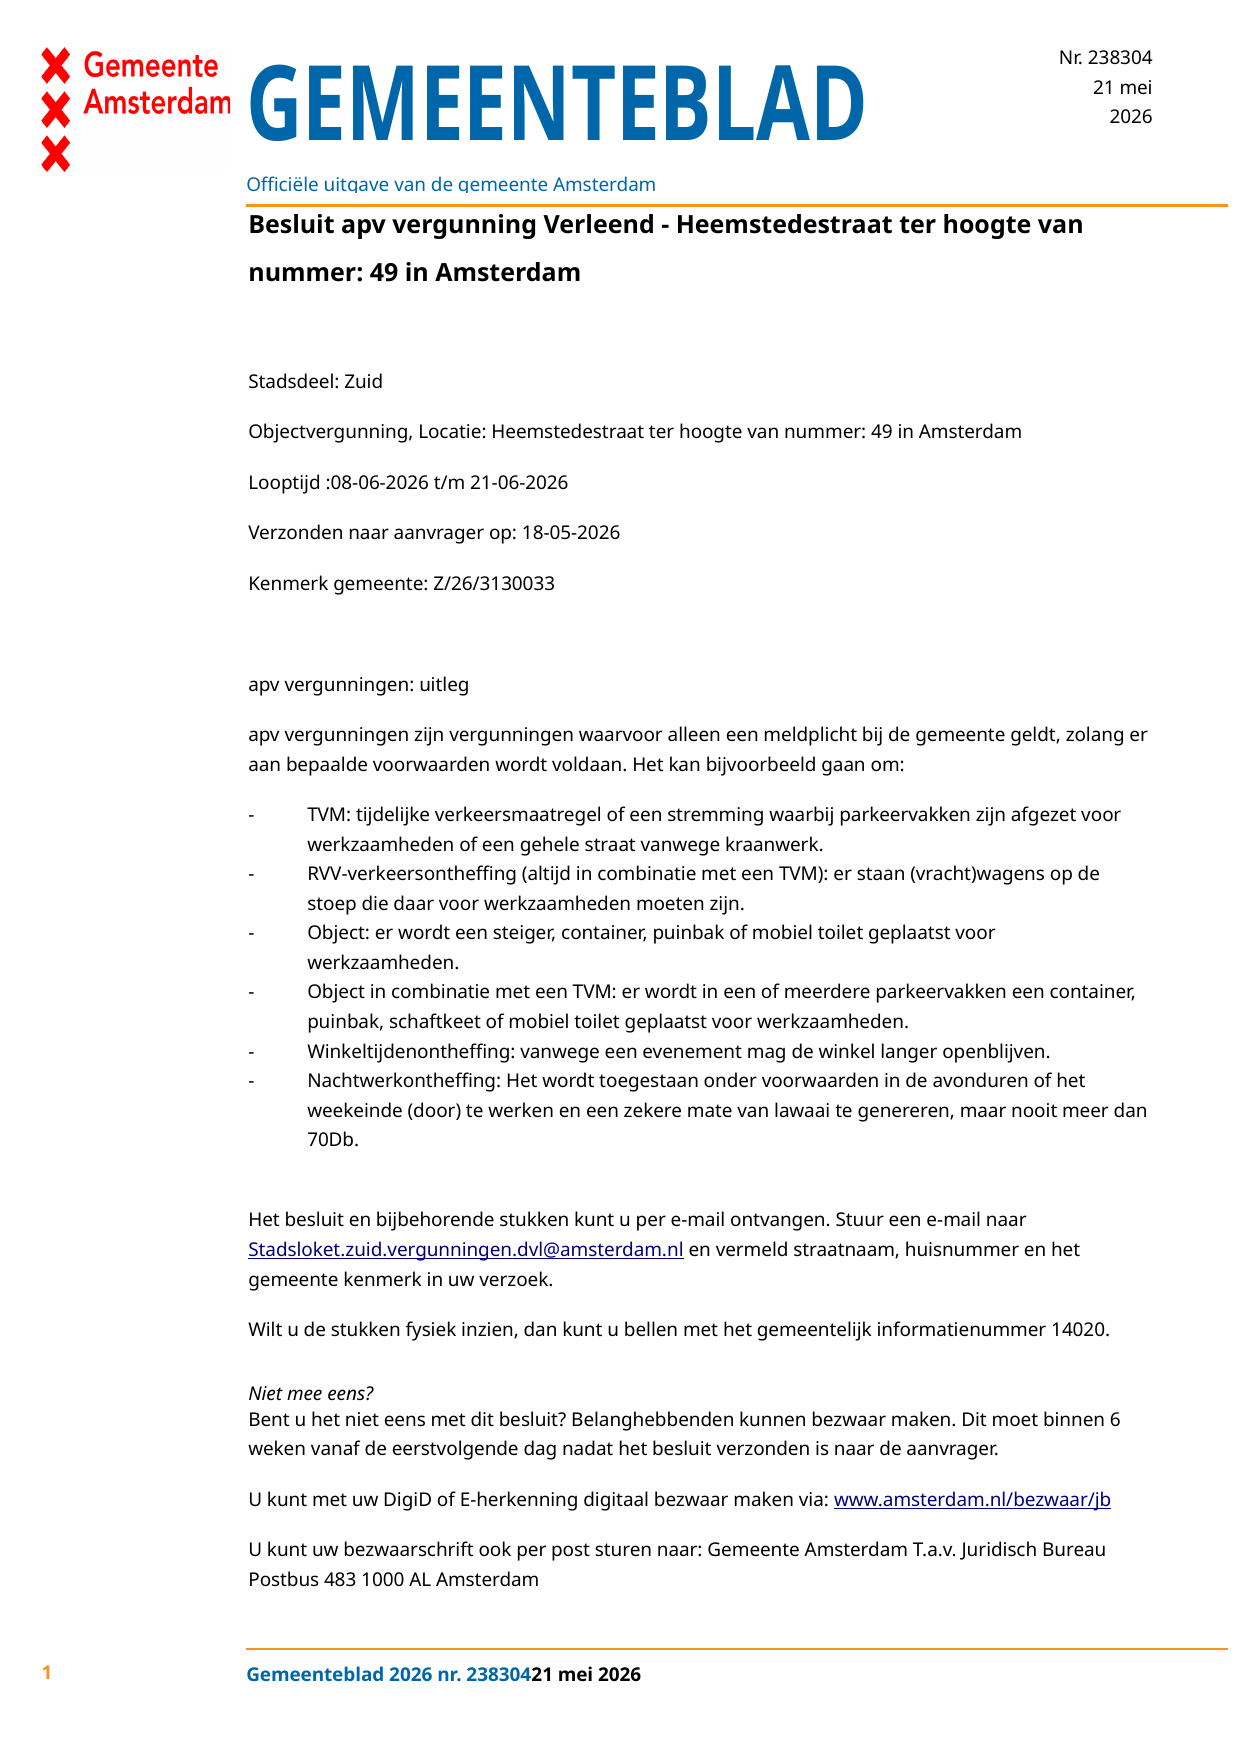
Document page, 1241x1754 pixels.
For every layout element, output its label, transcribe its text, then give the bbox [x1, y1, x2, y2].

text Stadsdeel: Zuid [248, 368, 1152, 394]
text Verzonden naar aanvrager op: 18-05-2026 [248, 519, 1152, 545]
list TVM: tijdelijke verkeersmaatregel of een stremming waarbij parkeervakken zijn afgezet voor werkzaamheden of een gehele straat vanwege kraanwerk. [248, 801, 1152, 857]
list Nachtwerkontheffing: Het wordt toegestaan onder voorwaarden in de avonduren of het weekeinde (door) te werken en een zekere mate van lawaai te genereren, maar nooit meer dan 70Db. [248, 1067, 1152, 1152]
text Niet mee eens? [248, 1380, 1152, 1406]
text Kenmerk gemeente: Z/26/3130033 [248, 570, 1152, 596]
text U kunt met uw DigiD of E-herkenning digitaal bezwaar maken via: www.amsterdam.nl/bezwaar/jb [248, 1486, 1152, 1512]
text Besluit apv vergunning Verleend - Heemstedestraat ter hoogte van nummer: 49 in Amsterdam [248, 207, 1152, 288]
list Object in combinatie met een TVM: er wordt in een of meerdere parkeervakken een container, puinbak, schaftkeet of mobiel toilet geplaatst voor werkzaamheden. [248, 979, 1152, 1034]
text Wilt u de stukken fysiek inzien, dan kunt u bellen met het gemeentelijk informatienummer 14020. [248, 1316, 1152, 1342]
list Object: er wordt een steiger, container, puinbak of mobiel toilet geplaatst voor werkzaamheden. [248, 919, 1152, 975]
picture [41, 47, 231, 172]
list Winkeltijdenontheffing: vanwege een evenement mag de winkel langer openblijven. [248, 1038, 1152, 1064]
list RVV-verkeersontheffing (altijd in combinatie met een TVM): er staan (vracht)wagens op de stoep die daar voor werkzaamheden moeten zijn. [248, 860, 1152, 916]
text apv vergunningen: uitleg [248, 671, 1152, 697]
text Het besluit en bijbehorende stukken kunt u per e-mail ontvangen. Stuur een e-mail naar Stadsloket.zuid.vergunningen.dvl@amsterdam.nl en vermeld straatnaam, huisnummer en het gemeente kenmerk in uw verzoek. [248, 1207, 1152, 1292]
text Objectvergunning, Locatie: Heemstedestraat ter hoogte van nummer: 49 in Amsterdam [248, 419, 1152, 444]
text apv vergunningen zijn vergunningen waarvoor alleen een meldplicht bij de gemeente geldt, zolang er aan bepaalde voorwaarden wordt voldaan. Het kan bijvoorbeeld gaan om: [248, 721, 1152, 777]
text Bent u het niet eens met dit besluit? Belanghebbenden kunnen bezwaar maken. Dit moet binnen 6 weken vanaf de eerstvolgende dag nadat het besluit verzonden is naar de aanvrager. [248, 1406, 1152, 1461]
text Looptijd :08-06-2026 t/m 21-06-2026 [248, 469, 1152, 495]
text U kunt uw bezwaarschrift ook per post sturen naar: Gemeente Amsterdam T.a.v. Juridisch Bureau Postbus 483 1000 AL Amsterdam [248, 1536, 1152, 1592]
